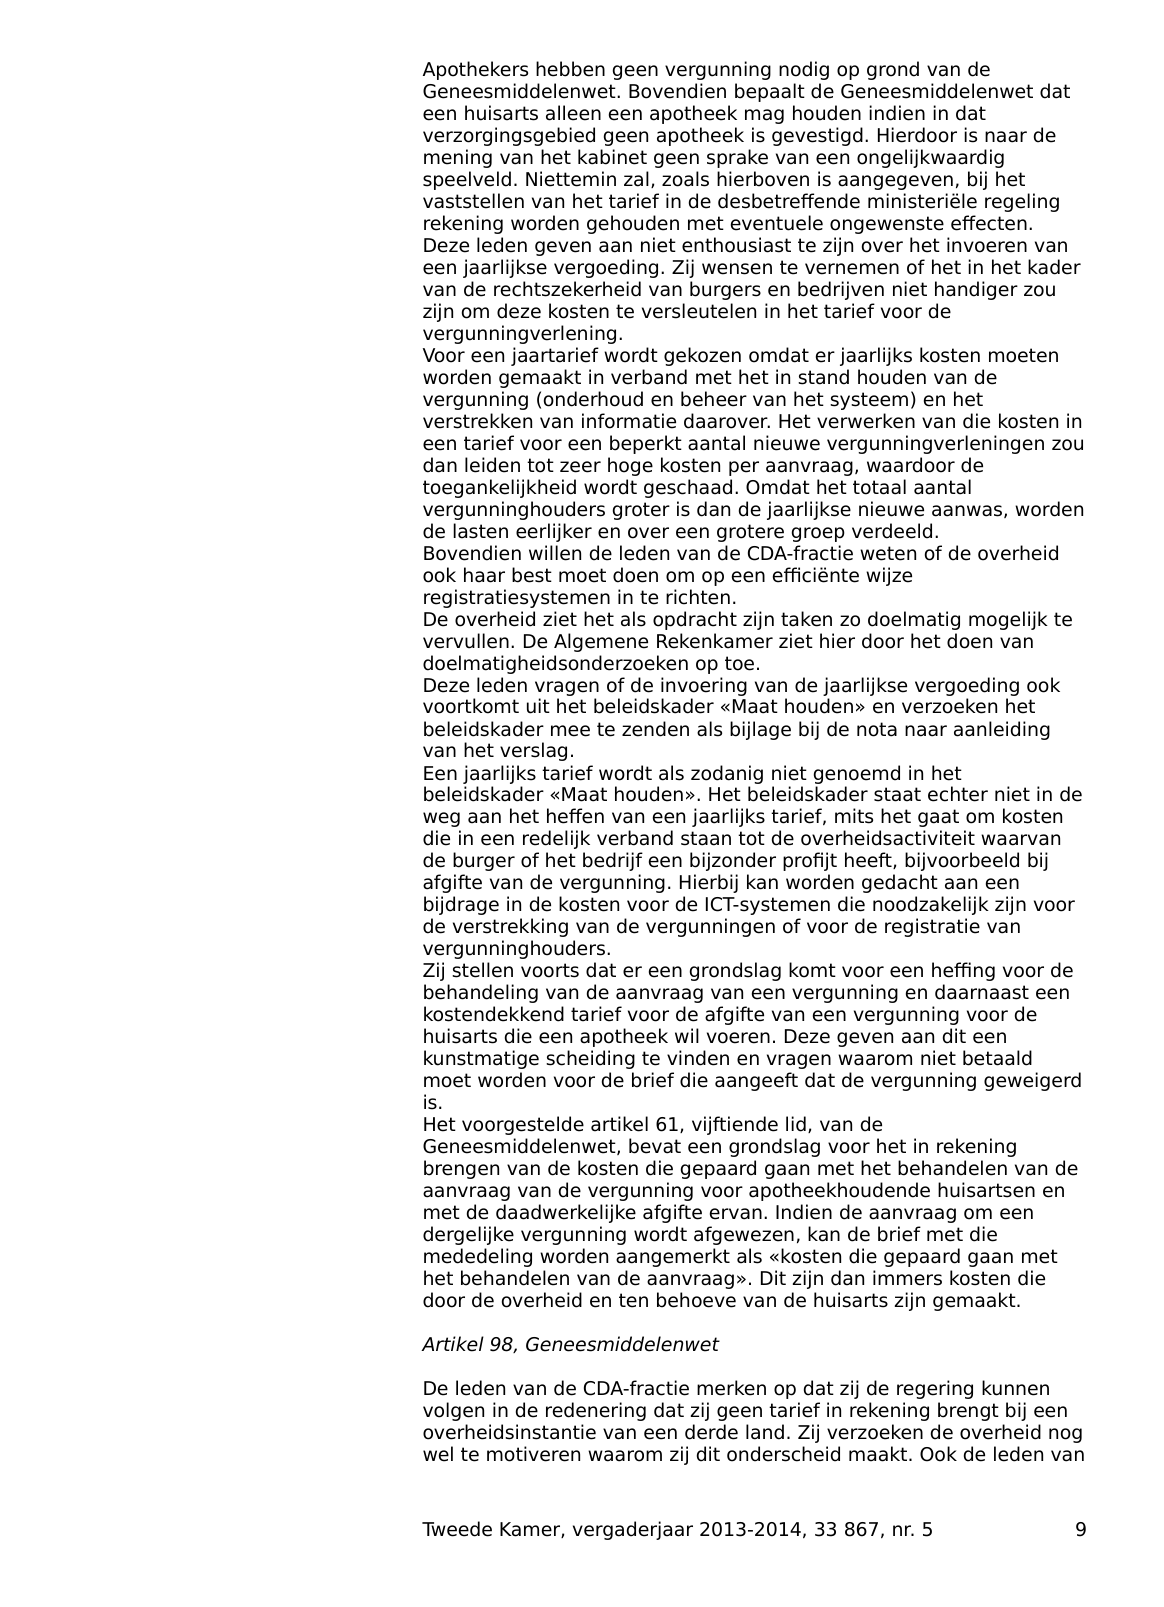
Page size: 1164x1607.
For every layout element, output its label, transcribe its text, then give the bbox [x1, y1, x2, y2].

text Deze leden geven aan niet enthousiast te zijn over het invoeren van een jaarlijkse vergoeding. Zij wensen te vernemen of het in het kader van de rechtszekerheid van burgers en bedrijven niet handiger zou zijn om deze kosten te versleutelen in het tarief voor de vergunningverlening. [422, 235, 1087, 345]
text Deze leden vragen of de invoering van de jaarlijkse vergoeding ook voortkomt uit het beleidskader «Maat houden» en verzoeken het beleidskader mee te zenden als bijlage bij de nota naar aanleiding van het verslag. [422, 674, 1087, 762]
subtitle Artikel 98, Geneesmiddelenwet [422, 1334, 1087, 1356]
text De leden van de CDA-fractie merken op dat zij de regering kunnen volgen in de redenering dat zij geen tarief in rekening brengt bij een overheidsinstantie van een derde land. Zij verzoeken de overheid nog wel te motiveren waarom zij dit onderscheid maakt. Ook de leden van [422, 1378, 1087, 1466]
text Bovendien willen de leden van de CDA-fractie weten of de overheid ook haar best moet doen om op een efficiënte wijze registratiesystemen in te richten. [422, 543, 1087, 608]
text Het voorgestelde artikel 61, vijftiende lid, van de Geneesmiddelenwet, bevat een grondslag voor het in rekening brengen van de kosten die gepaard gaan met het behandelen van de aanvraag van de vergunning voor apotheekhoudende huisartsen en met de daadwerkelijke afgifte ervan. Indien de aanvraag om een dergelijke vergunning wordt afgewezen, kan de brief met die mededeling worden aangemerkt als «kosten die gepaard gaan met het behandelen van de aanvraag». Dit zijn dan immers kosten die door de overheid en ten behoeve van de huisarts zijn gemaakt. [422, 1114, 1087, 1312]
text De overheid ziet het als opdracht zijn taken zo doelmatig mogelijk te vervullen. De Algemene Rekenkamer ziet hier door het doen van doelmatigheidsonderzoeken op toe. [422, 608, 1087, 674]
text Zij stellen voorts dat er een grondslag komt voor een heffing voor de behandeling van de aanvraag van een vergunning en daarnaast een kostendekkend tarief voor de afgifte van een vergunning voor de huisarts die een apotheek wil voeren. Deze geven aan dit een kunstmatige scheiding te vinden en vragen waarom niet betaald moet worden voor de brief die aangeeft dat de vergunning geweigerd is. [422, 960, 1087, 1114]
text Apothekers hebben geen vergunning nodig op grond van de Geneesmiddelenwet. Bovendien bepaalt de Geneesmiddelenwet dat een huisarts alleen een apotheek mag houden indien in dat verzorgingsgebied geen apotheek is gevestigd. Hierdoor is naar de mening van het kabinet geen sprake van een ongelijkwaardig speelveld. Niettemin zal, zoals hierboven is aangegeven, bij het vaststellen van het tarief in de desbetreffende ministeriële regeling rekening worden gehouden met eventuele ongewenste effecten. [422, 59, 1087, 235]
text Voor een jaartarief wordt gekozen omdat er jaarlijks kosten moeten worden gemaakt in verband met het in stand houden van de vergunning (onderhoud en beheer van het systeem) en het verstrekken van informatie daarover. Het verwerken van die kosten in een tarief voor een beperkt aantal nieuwe vergunningverleningen zou dan leiden tot zeer hoge kosten per aanvraag, waardoor de toegankelijkheid wordt geschaad. Omdat het totaal aantal vergunninghouders groter is dan de jaarlijkse nieuwe aanwas, worden de lasten eerlijker en over een grotere groep verdeeld. [422, 345, 1087, 543]
text Een jaarlijks tarief wordt als zodanig niet genoemd in het beleidskader «Maat houden». Het beleidskader staat echter niet in de weg aan het heffen van een jaarlijks tarief, mits het gaat om kosten die in een redelijk verband staan tot de overheidsactiviteit waarvan de burger of het bedrijf een bijzonder profijt heeft, bijvoorbeeld bij afgifte van de vergunning. Hierbij kan worden gedacht aan een bijdrage in de kosten voor de ICT-systemen die noodzakelijk zijn voor de verstrekking van de vergunningen of voor de registratie van vergunninghouders. [422, 762, 1087, 960]
